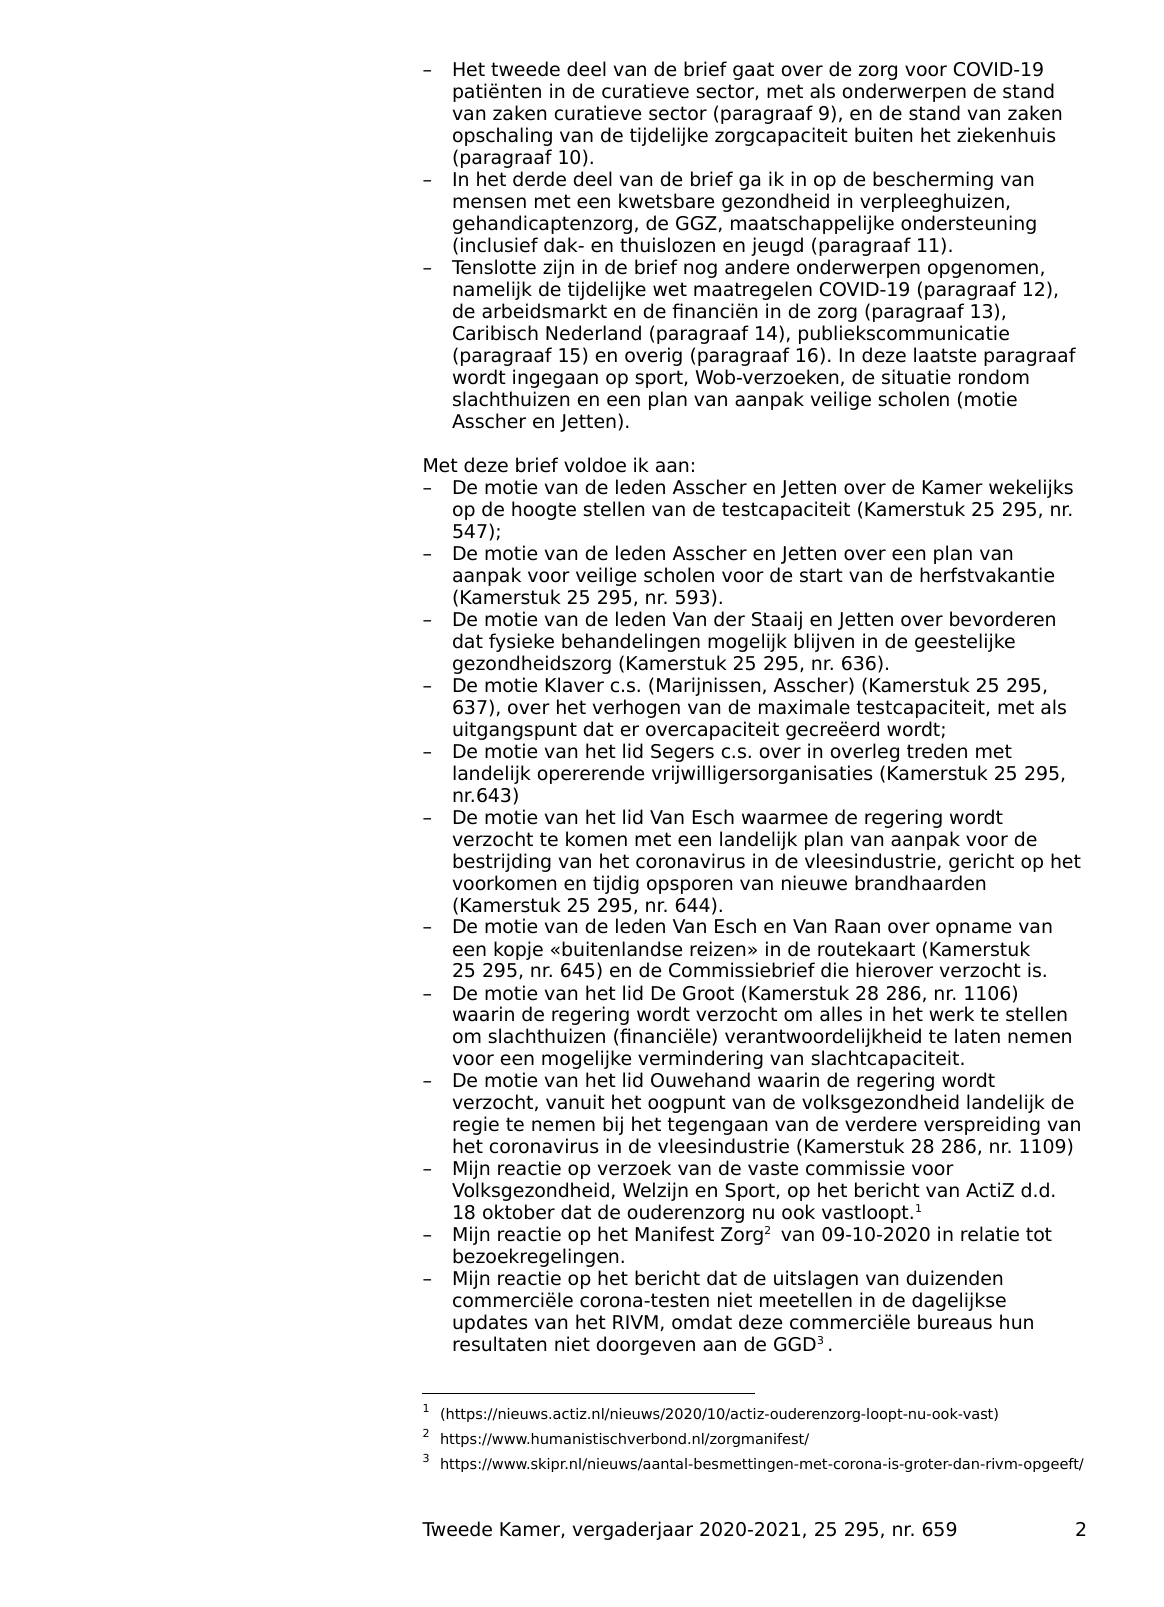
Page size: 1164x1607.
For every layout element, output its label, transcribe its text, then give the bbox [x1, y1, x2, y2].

text – In het derde deel van de brief ga ik in op de bescherming van mensen met een kwetsbare gezondheid in verpleeghuizen, gehandicaptenzorg, de GGZ, maatschappelijke ondersteuning (inclusief dak- en thuislozen en jeugd (paragraaf 11). [422, 169, 1087, 257]
text – De motie van de leden Asscher en Jetten over een plan van aanpak voor veilige scholen voor de start van de herfstvakantie (Kamerstuk 25 295, nr. 593). [422, 543, 1087, 609]
text https://www.humanistischverbond.nl/zorgmanifest/ [422, 1427, 1087, 1449]
text – Tenslotte zijn in de brief nog andere onderwerpen opgenomen, namelijk de tijdelijke wet maatregelen COVID-19 (paragraaf 12), de arbeidsmarkt en de financiën in de zorg (paragraaf 13), Caribisch Nederland (paragraaf 14), publiekscommunicatie (paragraaf 15) en overig (paragraaf 16). In deze laatste paragraaf wordt ingegaan op sport, Wob-verzoeken, de situatie rondom slachthuizen en een plan van aanpak veilige scholen (motie Asscher en Jetten). [422, 257, 1087, 433]
text – De motie van de leden Van Esch en Van Raan over opname van een kopje «buitenlandse reizen» in de routekaart (Kamerstuk 25 295, nr. 645) en de Commissiebrief die hierover verzocht is. [422, 916, 1087, 982]
text – De motie van de leden Asscher en Jetten over de Kamer wekelijks op de hoogte stellen van de testcapaciteit (Kamerstuk 25 295, nr. 547); [422, 477, 1087, 543]
text Met deze brief voldoe ik aan: [422, 455, 1087, 477]
text – De motie van het lid Segers c.s. over in overleg treden met landelijk opererende vrijwilligersorganisaties (Kamerstuk 25 295, nr.643) [422, 741, 1087, 807]
text – De motie van het lid Van Esch waarmee de regering wordt verzocht te komen met een landelijk plan van aanpak voor de bestrijding van het coronavirus in de vleesindustrie, gericht op het voorkomen en tijdig opsporen van nieuwe brandhaarden (Kamerstuk 25 295, nr. 644). [422, 807, 1087, 916]
text – De motie van het lid De Groot (Kamerstuk 28 286, nr. 1106) waarin de regering wordt verzocht om alles in het werk te stellen om slachthuizen (financiële) verantwoordelijkheid te laten nemen voor een mogelijke vermindering van slachtcapaciteit. [422, 982, 1087, 1070]
text – De motie Klaver c.s. (Marijnissen, Asscher) (Kamerstuk 25 295, 637), over het verhogen van de maximale testcapaciteit, met als uitgangspunt dat er overcapaciteit gecreëerd wordt; [422, 675, 1087, 741]
text – De motie van de leden Van der Staaij en Jetten over bevorderen dat fysieke behandelingen mogelijk blijven in de geestelijke gezondheidszorg (Kamerstuk 25 295, nr. 636). [422, 609, 1087, 675]
text – Mijn reactie op het bericht dat de uitslagen van duizenden commerciële corona-testen niet meetellen in de dagelijkse updates van het RIVM, omdat deze commerciële bureaus hun resultaten niet doorgeven aan de GGD. [422, 1268, 1087, 1356]
text – Mijn reactie op het Manifest Zorg van 09-10-2020 in relatie tot bezoekregelingen. [422, 1224, 1087, 1268]
text – Het tweede deel van de brief gaat over de zorg voor COVID-19 patiënten in de curatieve sector, met als onderwerpen de stand van zaken curatieve sector (paragraaf 9), en de stand van zaken opschaling van de tijdelijke zorgcapaciteit buiten het ziekenhuis (paragraaf 10). [422, 59, 1087, 169]
text https://www.skipr.nl/nieuws/aantal-besmettingen-met-corona-is-groter-dan-rivm-opgeeft/ [422, 1452, 1087, 1474]
text – Mijn reactie op verzoek van de vaste commissie voor Volksgezondheid, Welzijn en Sport, op het bericht van ActiZ d.d. 18 oktober dat de ouderenzorg nu ook vastloopt. [422, 1158, 1087, 1224]
text – De motie van het lid Ouwehand waarin de regering wordt verzocht, vanuit het oogpunt van de volksgezondheid landelijk de regie te nemen bij het tegengaan van de verdere verspreiding van het coronavirus in de vleesindustrie (Kamerstuk 28 286, nr. 1109) [422, 1070, 1087, 1158]
text (https://nieuws.actiz.nl/nieuws/2020/10/actiz-ouderenzorg-loopt-nu-ook-vast) [422, 1402, 1087, 1424]
